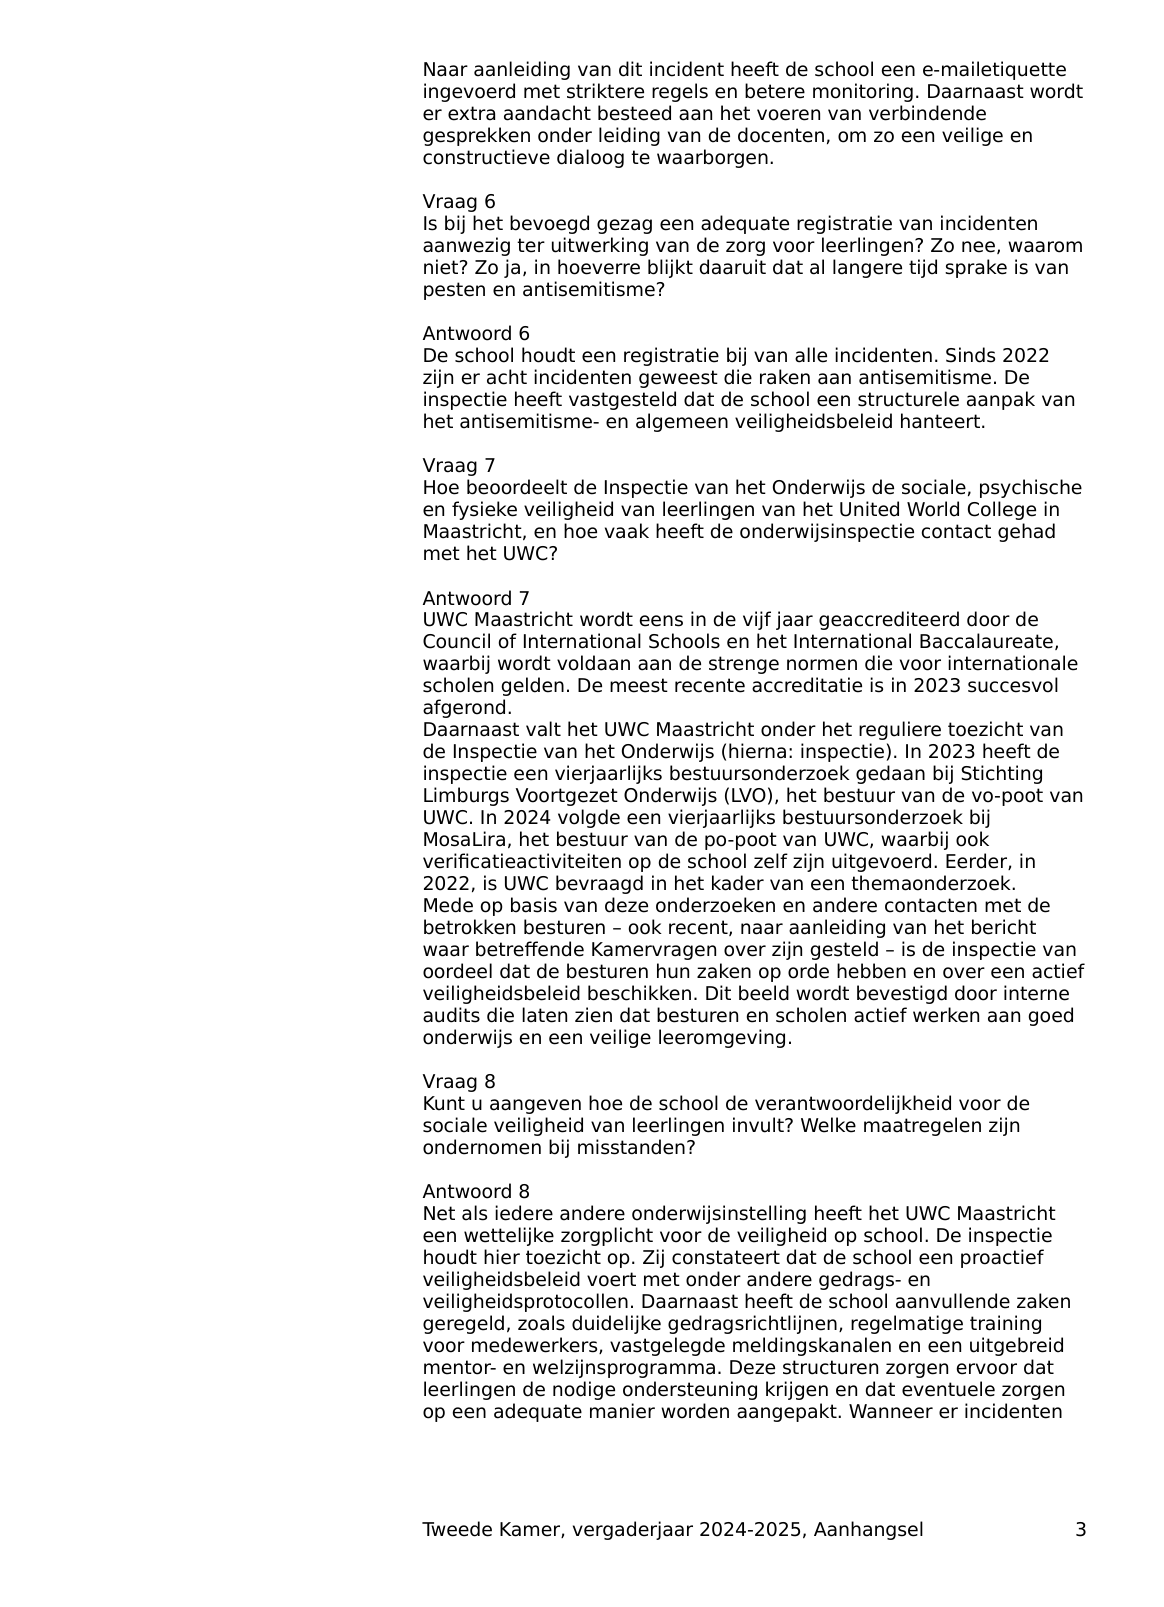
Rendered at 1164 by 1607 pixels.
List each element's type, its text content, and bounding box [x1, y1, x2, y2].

text Antwoord 6 [422, 323, 1087, 345]
text Vraag 7 [422, 455, 1087, 477]
text Net als iedere andere onderwijsinstelling heeft het UWC Maastricht een wettelijke zorgplicht voor de veiligheid op school. De inspectie houdt hier toezicht op. Zij constateert dat de school een proactief veiligheidsbeleid voert met onder andere gedrags- en veiligheidsprotocollen. Daarnaast heeft de school aanvullende zaken geregeld, zoals duidelijke gedragsrichtlijnen, regelmatige training voor medewerkers, vastgelegde meldingskanalen en een uitgebreid mentor- en welzijnsprogramma. Deze structuren zorgen ervoor dat leerlingen de nodige ondersteuning krijgen en dat eventuele zorgen op een adequate manier worden aangepakt. Wanneer er incidenten [422, 1203, 1087, 1423]
text Vraag 6 [422, 191, 1087, 213]
text UWC Maastricht wordt eens in de vijf jaar geaccrediteerd door de Council of International Schools en het International Baccalaureate, waarbij wordt voldaan aan de strenge normen die voor internationale scholen gelden. De meest recente accreditatie is in 2023 succesvol afgerond. [422, 609, 1087, 719]
text Vraag 8 [422, 1071, 1087, 1093]
text De school houdt een registratie bij van alle incidenten. Sinds 2022 zijn er acht incidenten geweest die raken aan antisemitisme. De inspectie heeft vastgesteld dat de school een structurele aanpak van het antisemitisme- en algemeen veiligheidsbeleid hanteert. [422, 345, 1087, 433]
text Daarnaast valt het UWC Maastricht onder het reguliere toezicht van de Inspectie van het Onderwijs (hierna: inspectie). In 2023 heeft de inspectie een vierjaarlijks bestuursonderzoek gedaan bij Stichting Limburgs Voortgezet Onderwijs (LVO), het bestuur van de vo-poot van UWC. In 2024 volgde een vierjaarlijks bestuursonderzoek bij MosaLira, het bestuur van de po-poot van UWC, waarbij ook verificatieactiviteiten op de school zelf zijn uitgevoerd. Eerder, in 2022, is UWC bevraagd in het kader van een themaonderzoek. [422, 719, 1087, 895]
text Antwoord 7 [422, 587, 1087, 609]
text Is bij het bevoegd gezag een adequate registratie van incidenten aanwezig ter uitwerking van de zorg voor leerlingen? Zo nee, waarom niet? Zo ja, in hoeverre blijkt daaruit dat al langere tijd sprake is van pesten en antisemitisme? [422, 213, 1087, 301]
text Mede op basis van deze onderzoeken en andere contacten met de betrokken besturen – ook recent, naar aanleiding van het bericht waar betreffende Kamervragen over zijn gesteld – is de inspectie van oordeel dat de besturen hun zaken op orde hebben en over een actief veiligheidsbeleid beschikken. Dit beeld wordt bevestigd door interne audits die laten zien dat besturen en scholen actief werken aan goed onderwijs en een veilige leeromgeving. [422, 895, 1087, 1049]
text Hoe beoordeelt de Inspectie van het Onderwijs de sociale, psychische en fysieke veiligheid van leerlingen van het United World College in Maastricht, en hoe vaak heeft de onderwijsinspectie contact gehad met het UWC? [422, 477, 1087, 565]
text Naar aanleiding van dit incident heeft de school een e-mailetiquette ingevoerd met striktere regels en betere monitoring. Daarnaast wordt er extra aandacht besteed aan het voeren van verbindende gesprekken onder leiding van de docenten, om zo een veilige en constructieve dialoog te waarborgen. [422, 59, 1087, 169]
text Antwoord 8 [422, 1181, 1087, 1203]
text Kunt u aangeven hoe de school de verantwoordelijkheid voor de sociale veiligheid van leerlingen invult? Welke maatregelen zijn ondernomen bij misstanden? [422, 1093, 1087, 1159]
